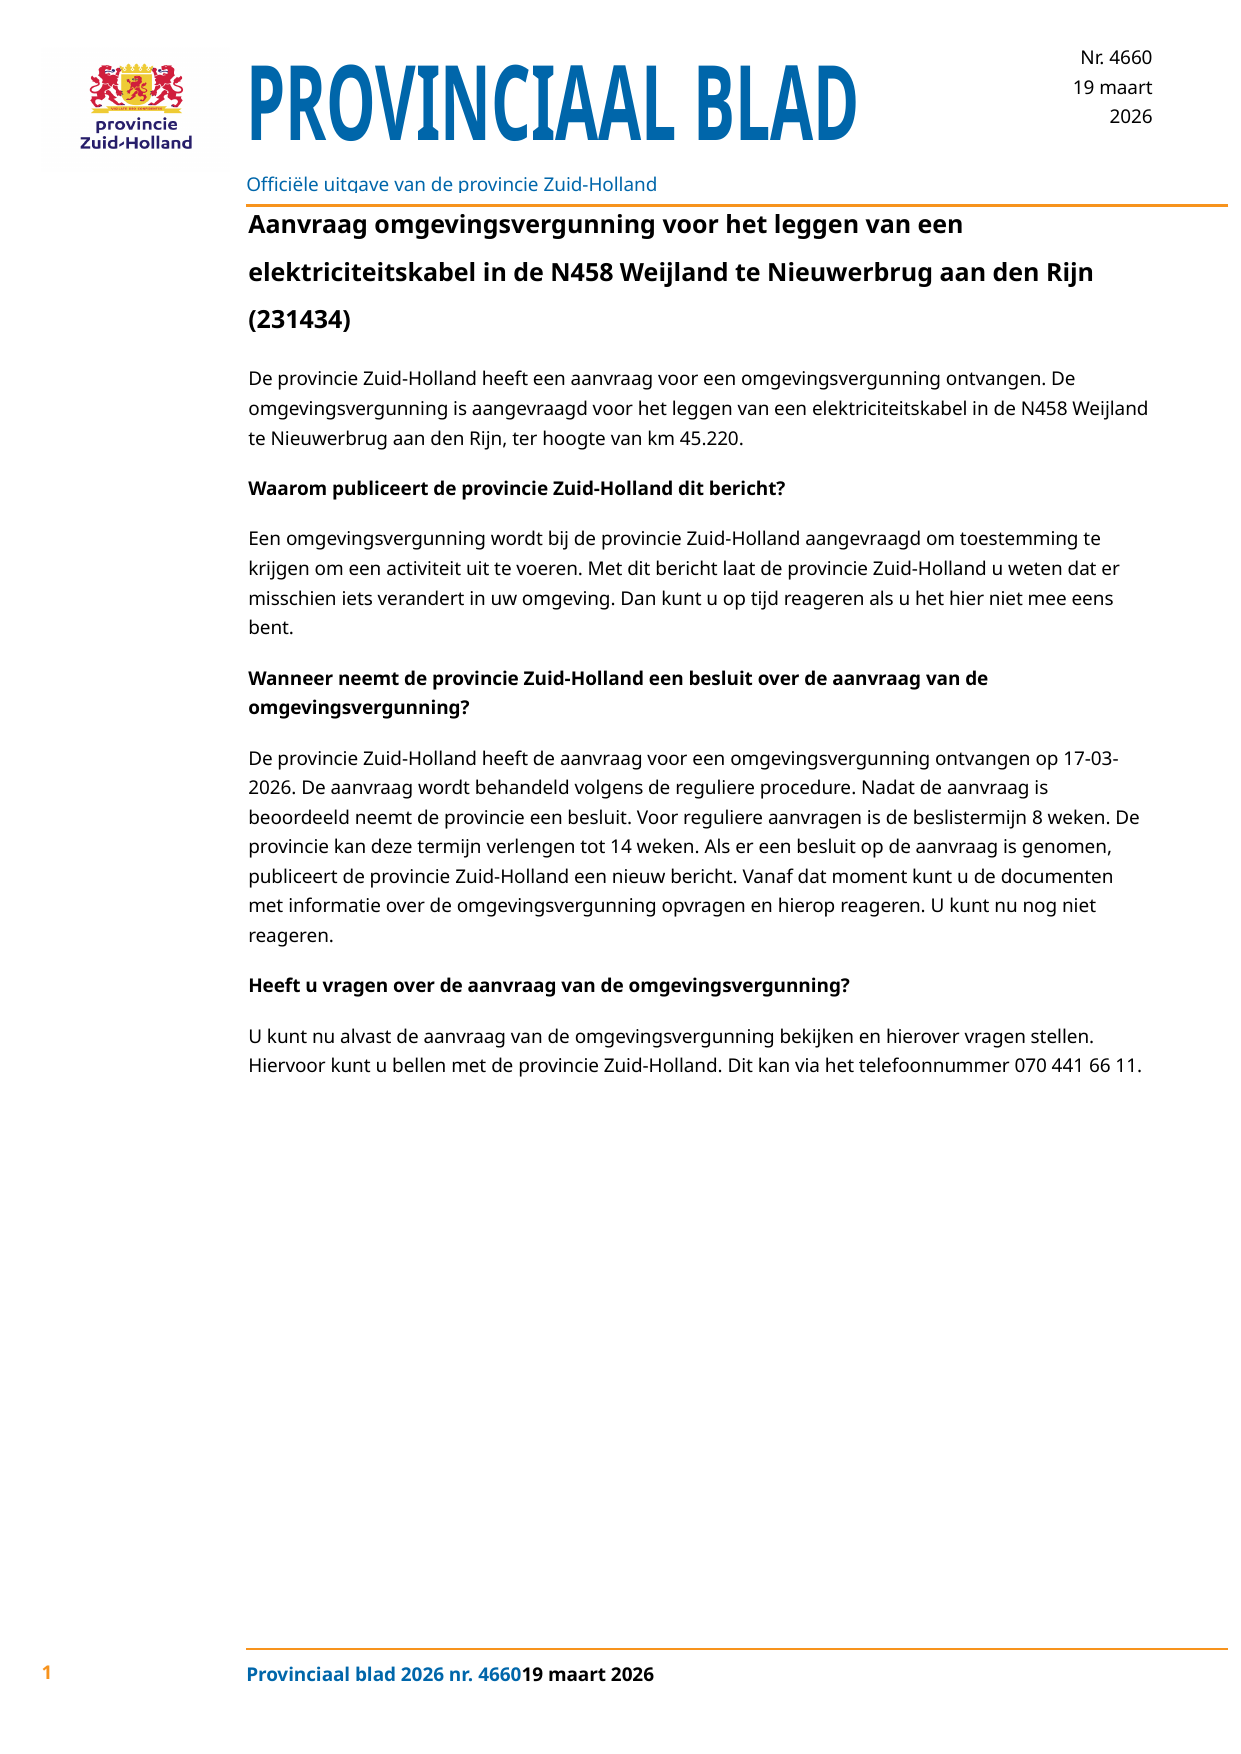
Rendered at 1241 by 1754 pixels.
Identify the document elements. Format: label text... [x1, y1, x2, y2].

text De provincie Zuid-Holland heeft de aanvraag voor een omgevingsvergunning ontvangen op 17-03-2026. De aanvraag wordt behandeld volgens de reguliere procedure. Nadat de aanvraag is beoordeeld neemt de provincie een besluit. Voor reguliere aanvragen is de beslistermijn 8 weken. De provincie kan deze termijn verlengen tot 14 weken. Als er een besluit op de aanvraag is genomen, publiceert de provincie Zuid-Holland een nieuw bericht. Vanaf dat moment kunt u de documenten met informatie over de omgevingsvergunning opvragen en hierop reageren. U kunt nu nog niet reageren. [248, 745, 1152, 948]
text Waarom publiceert de provincie Zuid-Holland dit bericht? [248, 475, 1152, 501]
text Aanvraag omgevingsvergunning voor het leggen van een elektriciteitskabel in de N458 Weijland te Nieuwerbrug aan den Rijn (231434) [248, 207, 1152, 336]
text Heeft u vragen over de aanvraag van de omgevingsvergunning? [248, 973, 1152, 998]
text U kunt nu alvast de aanvraag van de omgevingsvergunning bekijken en hierover vragen stellen. Hiervoor kunt u bellen met de provincie Zuid-Holland. Dit kan via het telefoonnummer 070 441 66 11. [248, 1023, 1152, 1078]
text Wanneer neemt de provincie Zuid-Holland een besluit over de aanvraag van de omgevingsvergunning? [248, 665, 1152, 720]
text Een omgevingsvergunning wordt bij de provincie Zuid-Holland aangevraagd om toestemming te krijgen om een activiteit uit te voeren. Met dit bericht laat de provincie Zuid-Holland u weten dat er misschien iets verandert in uw omgeving. Dan kunt u op tijd reageren als u het hier niet mee eens bent. [248, 526, 1152, 640]
text De provincie Zuid-Holland heeft een aanvraag voor een omgevingsvergunning ontvangen. De omgevingsvergunning is aangevraagd voor het leggen van een elektriciteitskabel in de N458 Weijland te Nieuwerbrug aan den Rijn, ter hoogte van km 45.220. [248, 366, 1152, 450]
picture [41, 47, 231, 172]
